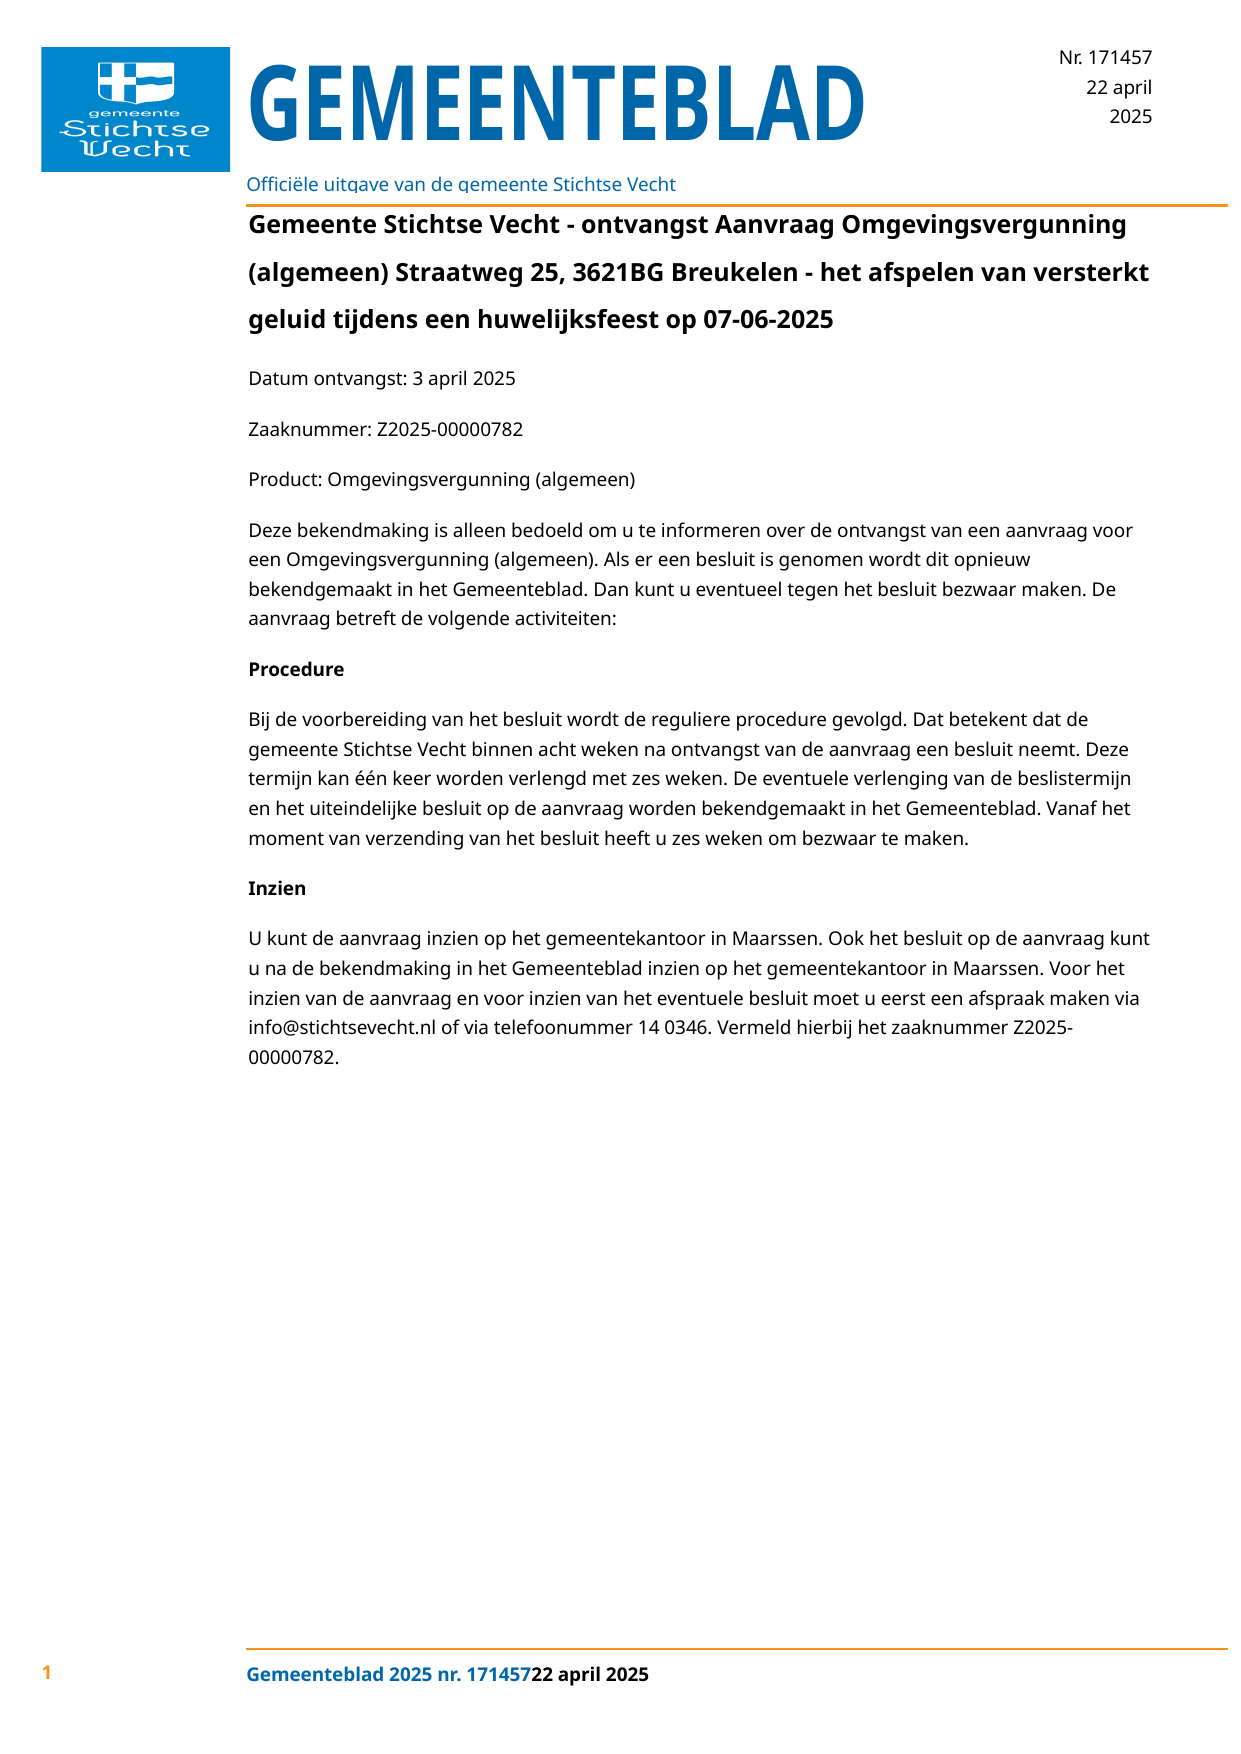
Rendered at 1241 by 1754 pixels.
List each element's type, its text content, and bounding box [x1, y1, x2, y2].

text U kunt de aanvraag inzien op het gemeentekantoor in Maarssen. Ook het besluit op de aanvraag kunt u na de bekendmaking in het Gemeenteblad inzien op het gemeentekantoor in Maarssen. Voor het inzien van de aanvraag en voor inzien van het eventuele besluit moet u eerst een afspraak maken via info@stichtsevecht.nl of via telefoonummer 14 0346. Vermeld hierbij het zaaknummer Z2025-00000782. [248, 926, 1152, 1069]
picture [137, 63, 174, 103]
text Inzien [248, 875, 1152, 901]
picture [99, 63, 135, 101]
text Zaaknummer: Z2025-00000782 [248, 416, 1152, 442]
text Product: Omgevingsvergunning (algemeen) [248, 466, 1152, 492]
text Deze bekendmaking is alleen bedoeld om u te informeren over de ontvangst van een aanvraag voor een Omgevingsvergunning (algemeen). Als er een besluit is genomen wordt dit opnieuw bekendgemaakt in het Gemeenteblad. Dan kunt u eventueel tegen het besluit bezwaar maken. De aanvraag betreft de volgende activiteiten: [248, 517, 1152, 631]
text Datum ontvangst: 3 april 2025 [248, 366, 1152, 391]
text Procedure [248, 656, 1152, 682]
text Bij de voorbereiding van het besluit wordt de reguliere procedure gevolgd. Dat betekent dat de gemeente Stichtse Vecht binnen acht weken na ontvangst van de aanvraag een besluit neemt. Deze termijn kan één keer worden verlengd met zes weken. De eventuele verlenging van de beslistermijn en het uiteindelijke besluit op de aanvraag worden bekendgemaakt in het Gemeenteblad. Vanaf het moment van verzending van het besluit heeft u zes weken om bezwaar te maken. [248, 706, 1152, 850]
text Gemeente Stichtse Vecht - ontvangst Aanvraag Omgevingsvergunning (algemeen) Straatweg 25, 3621BG Breukelen - het afspelen van versterkt geluid tijdens een huwelijksfeest op 07-06-2025 [248, 207, 1152, 336]
